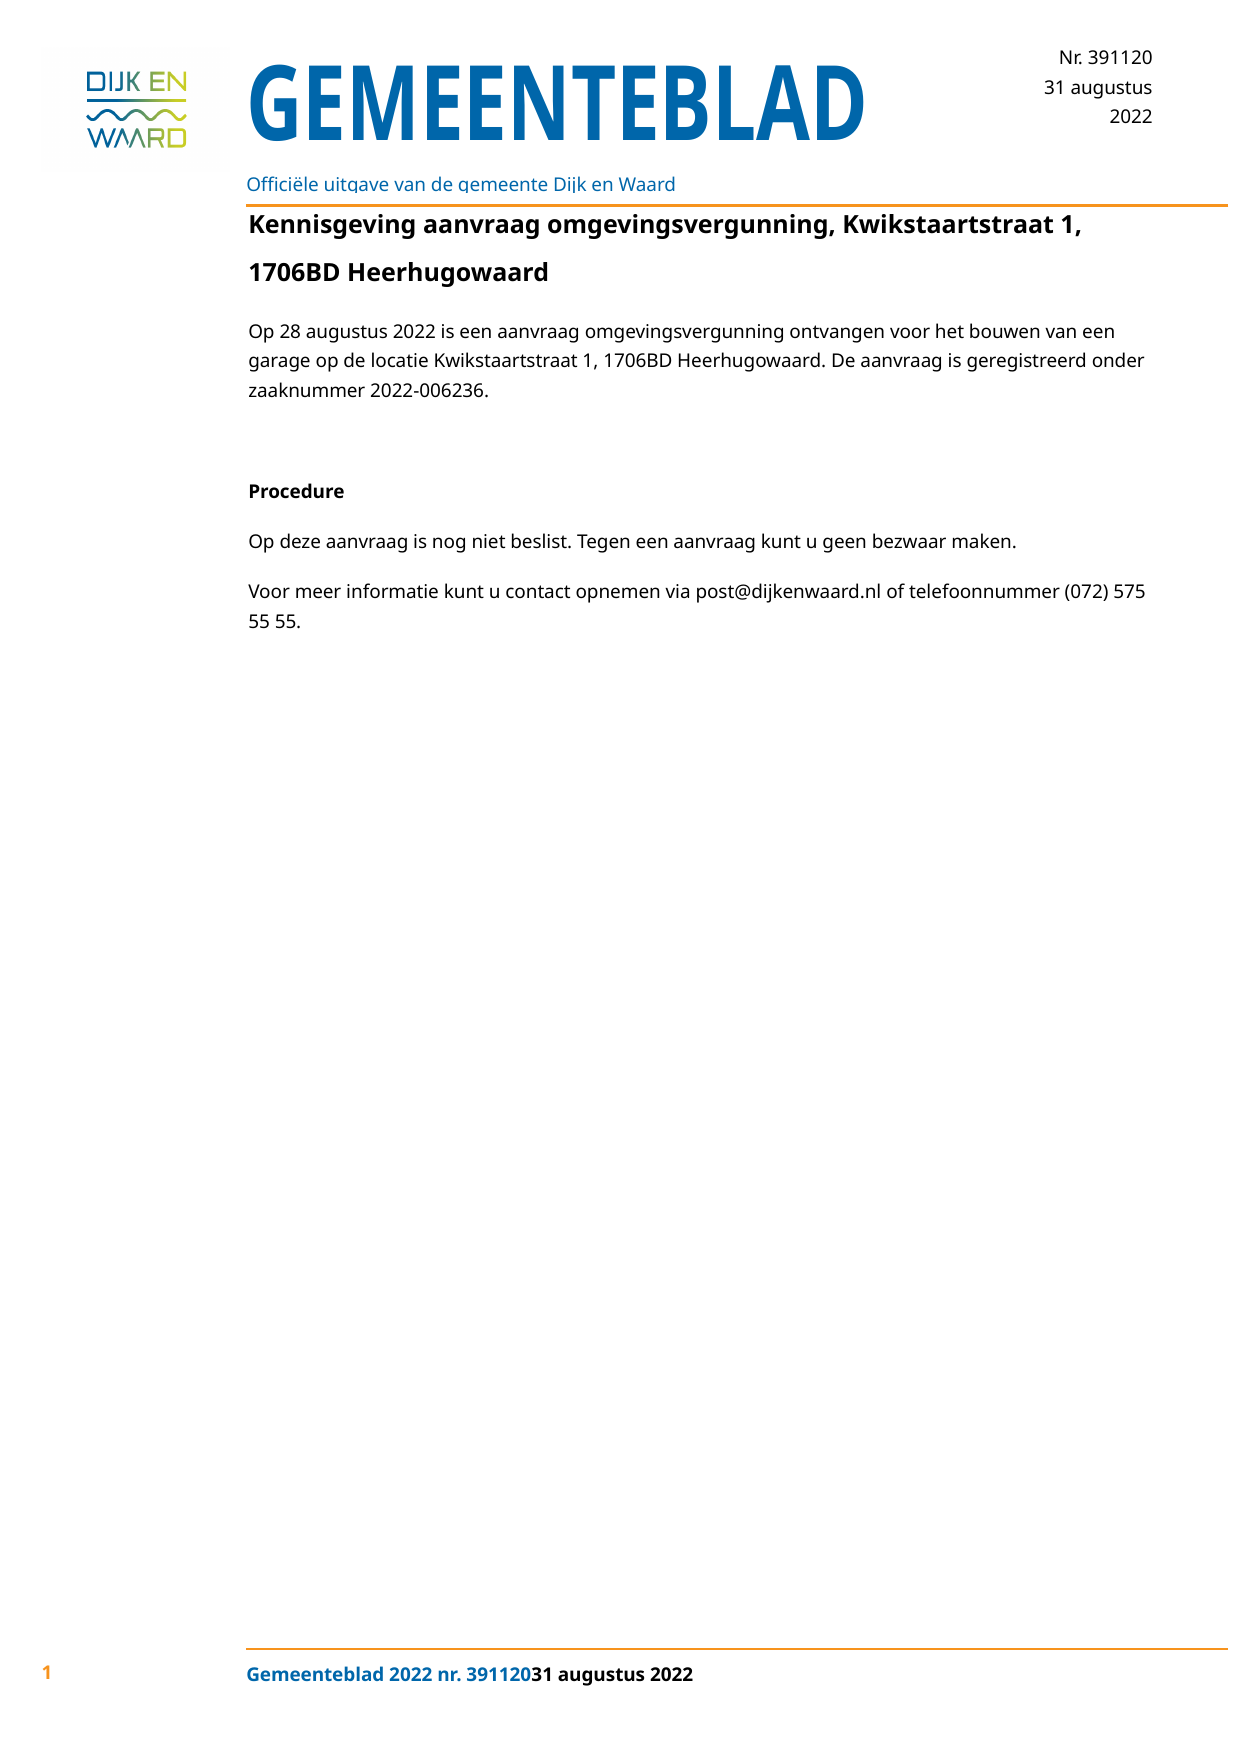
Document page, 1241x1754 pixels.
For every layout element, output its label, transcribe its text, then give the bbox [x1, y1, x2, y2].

text Op deze aanvraag is nog niet beslist. Tegen een aanvraag kunt u geen bezwaar maken. [248, 528, 1152, 554]
text Voor meer informatie kunt u contact opnemen via post@dijkenwaard.nl of telefoonnummer (072) 575 55 55. [248, 579, 1152, 634]
picture [41, 47, 231, 172]
text Kennisgeving aanvraag omgevingsvergunning, Kwikstaartstraat 1, 1706BD Heerhugowaard [248, 207, 1152, 288]
text Procedure [248, 478, 1152, 504]
text Op 28 augustus 2022 is een aanvraag omgevingsvergunning ontvangen voor het bouwen van een garage op de locatie Kwikstaartstraat 1, 1706BD Heerhugowaard. De aanvraag is geregistreerd onder zaaknummer 2022-006236. [248, 318, 1152, 403]
